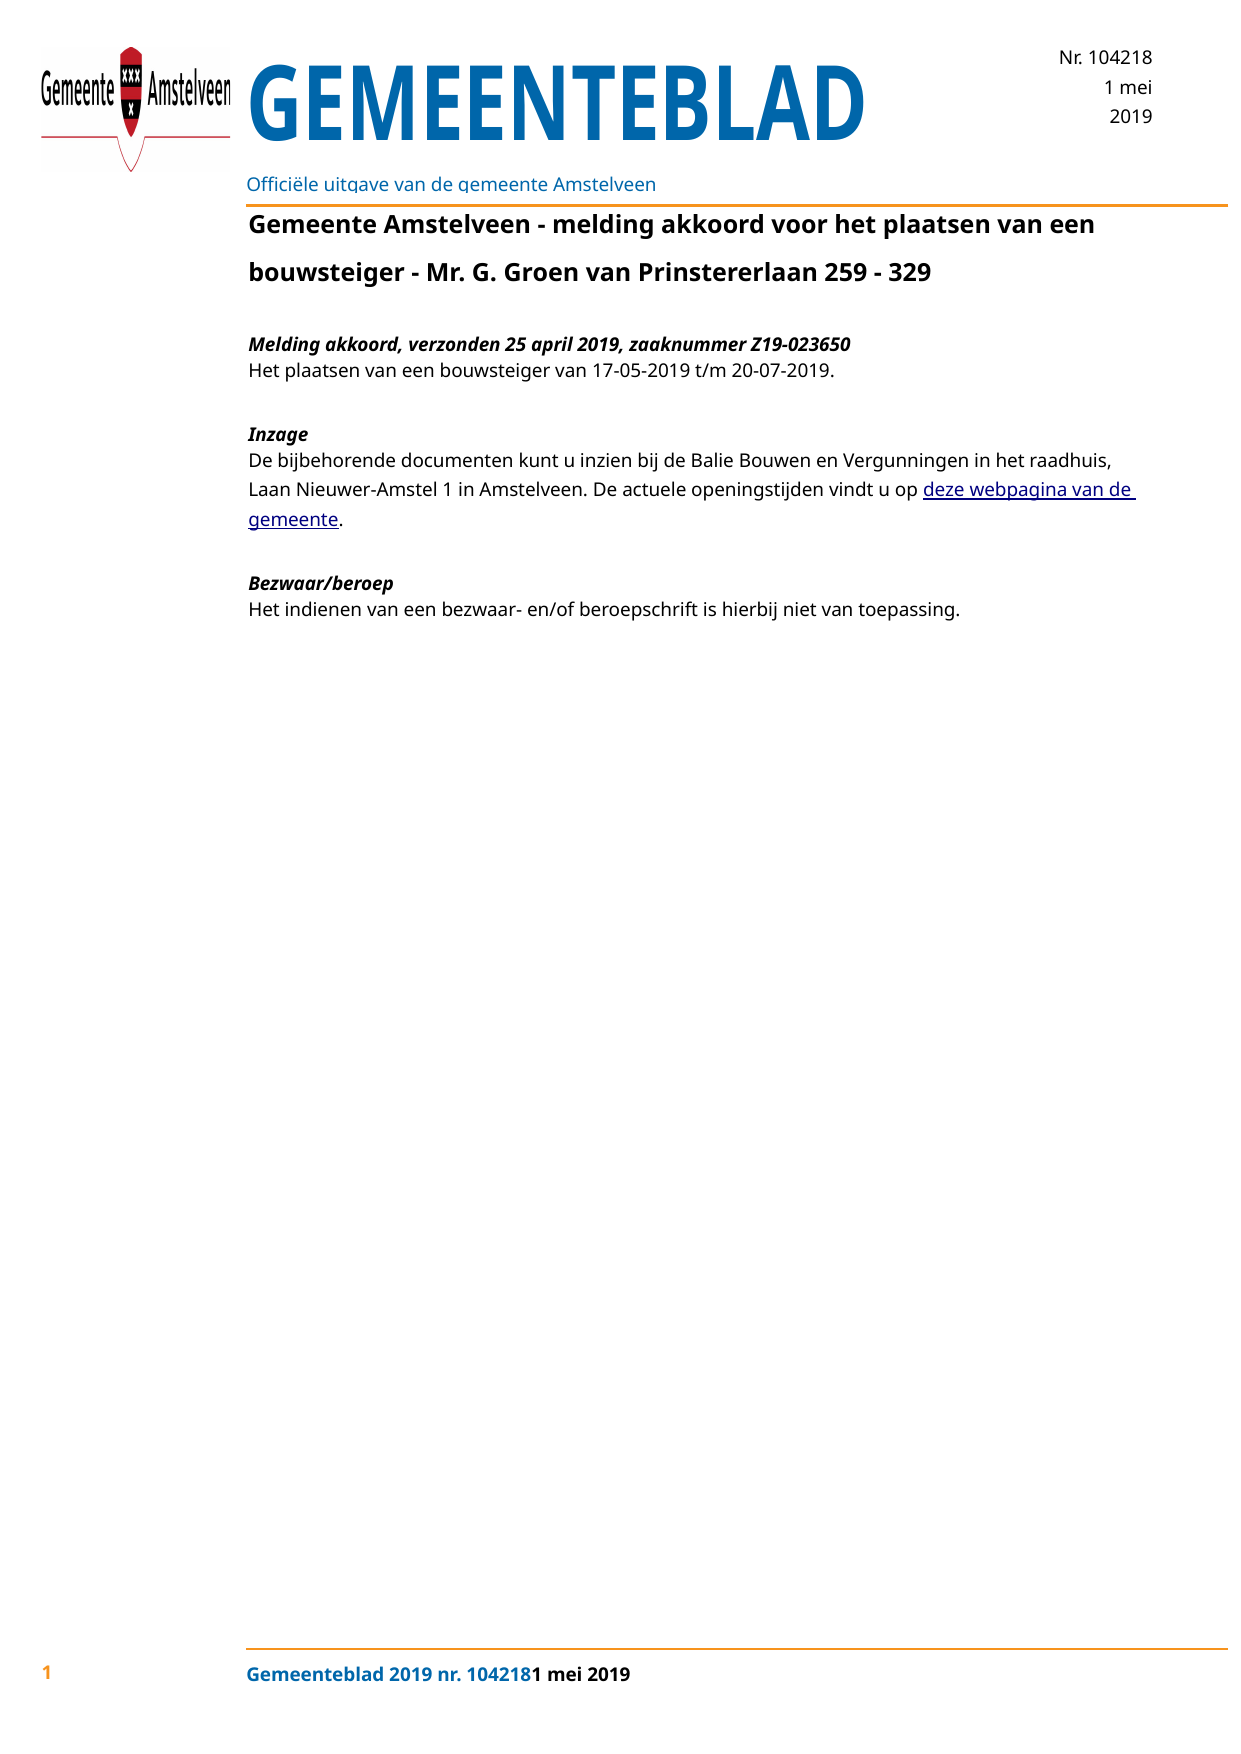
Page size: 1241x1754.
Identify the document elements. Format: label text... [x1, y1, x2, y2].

text De bijbehorende documenten kunt u inzien bij de Balie Bouwen en Vergunningen in het raadhuis, Laan Nieuwer-Amstel 1 in Amstelveen. De actuele openingstijden vindt u op deze webpagina van de gemeente. [248, 447, 1152, 532]
text Melding akkoord, verzonden 25 april 2019, zaaknummer Z19-023650 [248, 331, 1152, 357]
text Het plaatsen van een bouwsteiger van 17-05-2019 t/m 20-07-2019. [248, 357, 1152, 383]
text Gemeente Amstelveen - melding akkoord voor het plaatsen van een bouwsteiger - Mr. G. Groen van Prinstererlaan 259 - 329 [248, 207, 1152, 288]
text Het indienen van een bezwaar- en/of beroepschrift is hierbij niet van toepassing. [248, 596, 1152, 621]
text Inzage [248, 421, 1152, 447]
text Bezwaar/beroep [248, 570, 1152, 596]
picture [41, 47, 231, 172]
